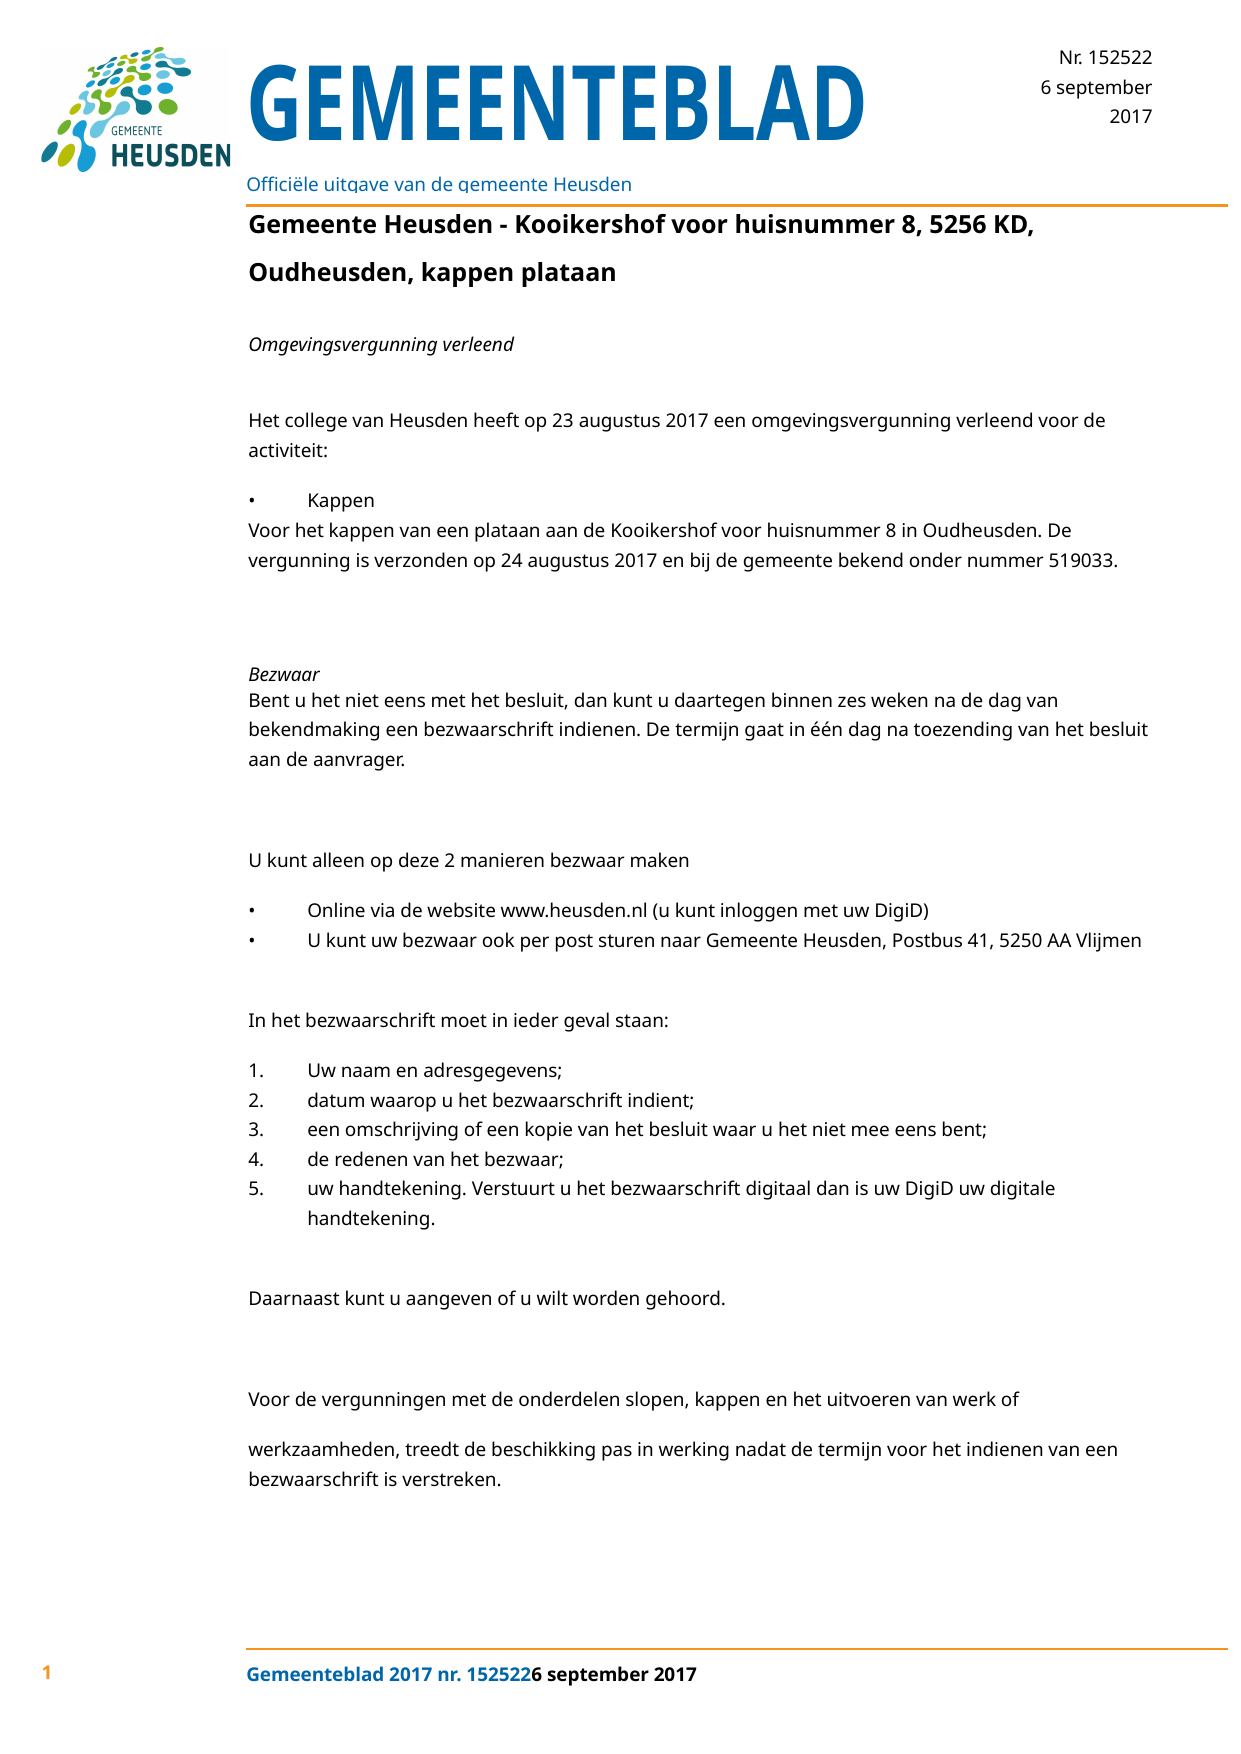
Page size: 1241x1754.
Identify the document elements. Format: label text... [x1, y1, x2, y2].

text Bezwaar [248, 661, 1152, 687]
list een omschrijving of een kopie van het besluit waar u het niet mee eens bent; [248, 1116, 1152, 1142]
text Voor de vergunningen met de onderdelen slopen, kappen en het uitvoeren van werk of [248, 1386, 1152, 1412]
list de redenen van het bezwaar; [248, 1146, 1152, 1172]
text Omgevingsvergunning verleend [248, 331, 1152, 357]
text U kunt alleen op deze 2 manieren bezwaar maken [248, 847, 1152, 873]
text Het college van Heusden heeft op 23 augustus 2017 een omgevingsvergunning verleend voor de activiteit: [248, 408, 1152, 463]
text Gemeente Heusden - Kooikershof voor huisnummer 8, 5256 KD, Oudheusden, kappen plataan [248, 207, 1152, 288]
text In het bezwaarschrift moet in ieder geval staan: [248, 1007, 1152, 1033]
list Online via de website www.heusden.nl (u kunt inloggen met uw DigiD) [248, 897, 1152, 923]
text werkzaamheden, treedt de beschikking pas in werking nadat de termijn voor het indienen van een bezwaarschrift is verstreken. [248, 1436, 1152, 1492]
text Daarnaast kunt u aangeven of u wilt worden gehoord. [248, 1285, 1152, 1311]
list Uw naam en adresgegevens; [248, 1057, 1152, 1083]
text Bent u het niet eens met het besluit, dan kunt u daartegen binnen zes weken na de dag van bekendmaking een bezwaarschrift indienen. De termijn gaat in één dag na toezending van het besluit aan de aanvrager. [248, 687, 1152, 772]
list datum waarop u het bezwaarschrift indient; [248, 1087, 1152, 1113]
list Kappen [248, 488, 1152, 513]
text Voor het kappen van een plataan aan de Kooikershof voor huisnummer 8 in Oudheusden. De vergunning is verzonden op 24 augustus 2017 en bij de gemeente bekend onder nummer 519033. [248, 517, 1152, 572]
picture [41, 47, 231, 172]
list uw handtekening. Verstuurt u het bezwaarschrift digitaal dan is uw DigiD uw digitale handtekening. [248, 1176, 1152, 1231]
list U kunt uw bezwaar ook per post sturen naar Gemeente Heusden, Postbus 41, 5250 AA Vlijmen [248, 927, 1152, 953]
